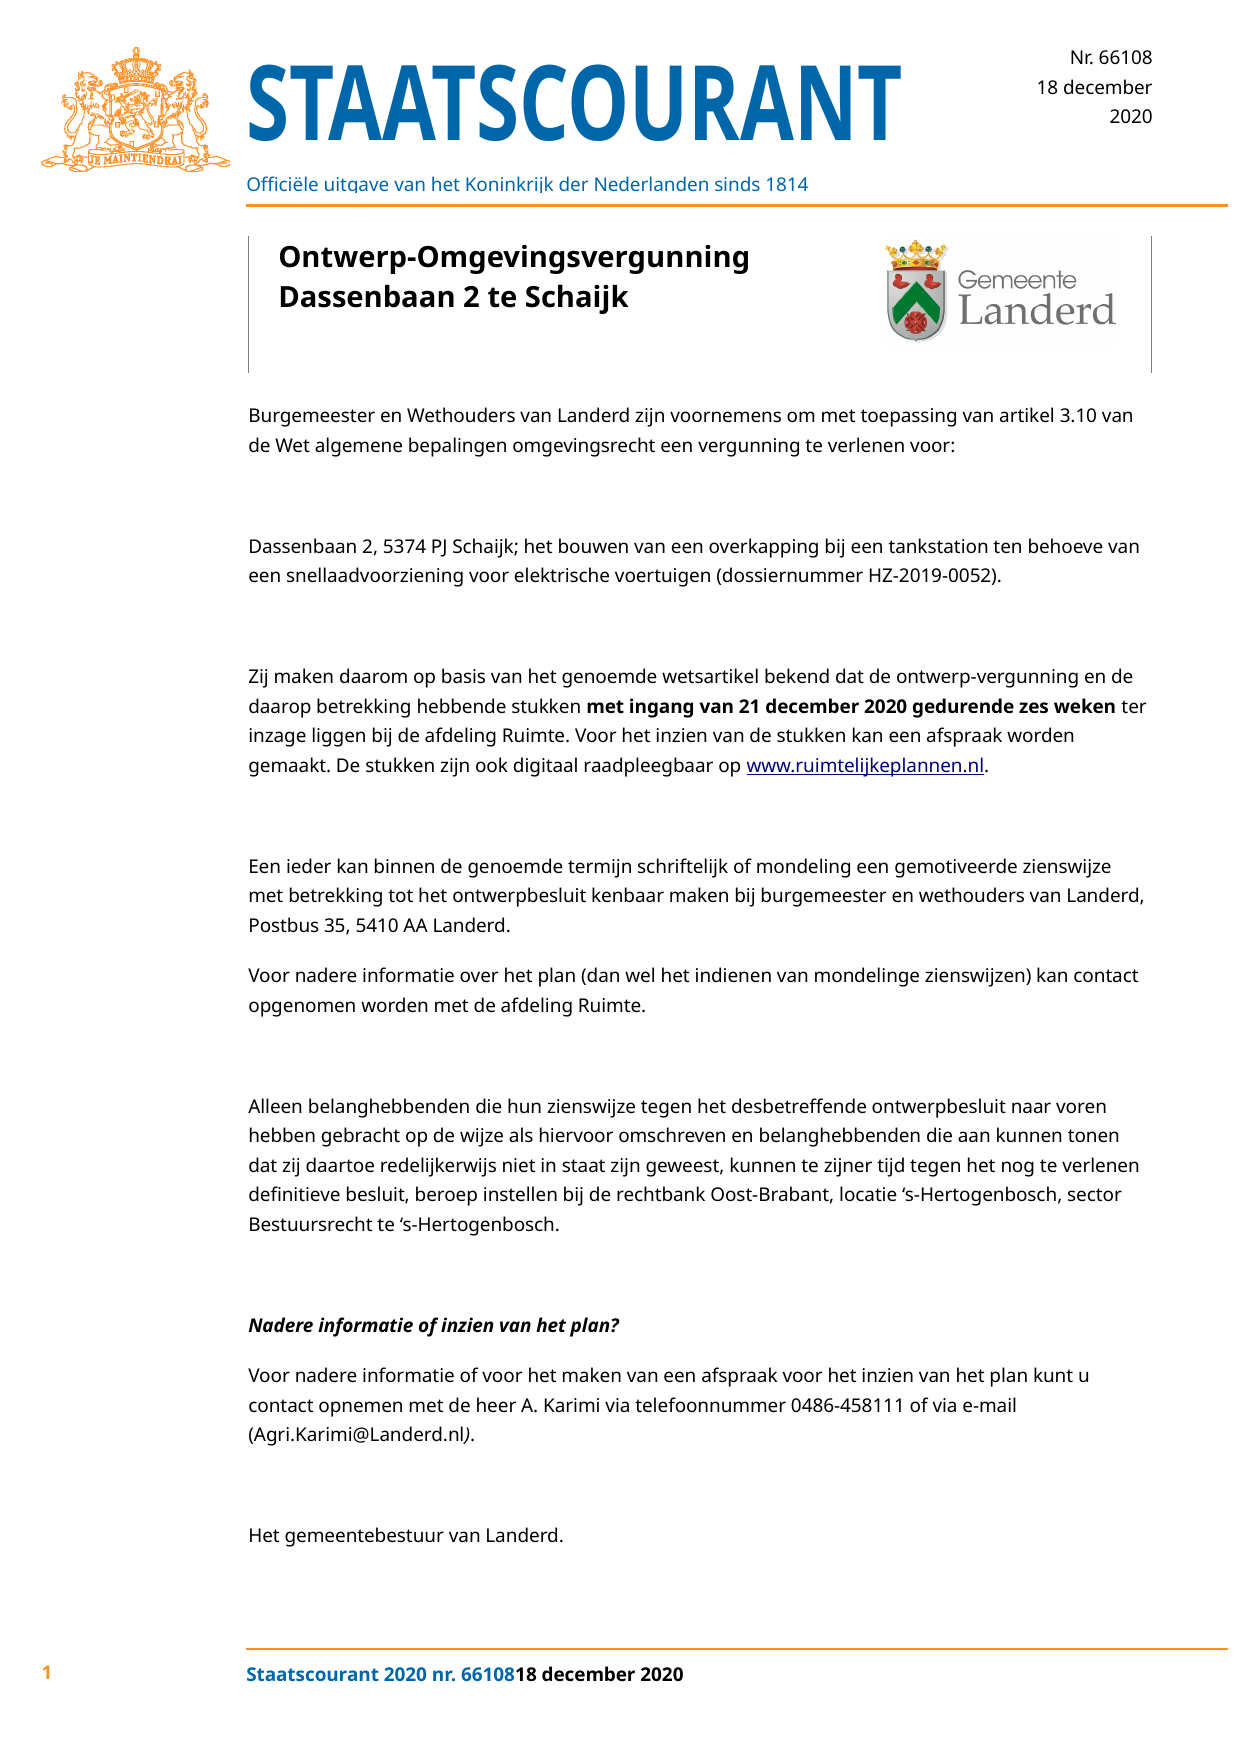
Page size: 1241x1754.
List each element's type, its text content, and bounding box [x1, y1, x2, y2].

text Het gemeentebestuur van Landerd. [248, 1522, 1152, 1548]
text Voor nadere informatie of voor het maken van een afspraak voor het inzien van het plan kunt u contact opnemen met de heer A. Karimi via telefoonnummer 0486-458111 of via e-mail (Agri.Karimi@Landerd.nl). [248, 1362, 1152, 1447]
text Een ieder kan binnen de genoemde termijn schriftelijk of mondeling een gemotiveerde zienswijze met betrekking tot het ontwerpbesluit kenbaar maken bij burgemeester en wethouders van Landerd, Postbus 35, 5410 AA Landerd. [248, 853, 1152, 938]
text Voor nadere informatie over het plan (dan wel het indienen van mondelinge zienswijzen) kan contact opgenomen worden met de afdeling Ruimte. [248, 962, 1152, 1018]
picture [41, 47, 231, 172]
table_header Ontwerp-Omgevingsvergunning Dassenbaan 2 te Schaijk [249, 236, 850, 373]
picture [882, 236, 1119, 348]
table_header [850, 236, 1151, 373]
text Burgemeester en Wethouders van Landerd zijn voornemens om met toepassing van artikel 3.10 van de Wet algemene bepalingen omgevingsrecht een vergunning te verlenen voor: [248, 402, 1152, 458]
text Nadere informatie of inzien van het plan? [248, 1312, 1152, 1338]
text Alleen belanghebbenden die hun zienswijze tegen het desbetreffende ontwerpbesluit naar voren hebben gebracht op de wijze als hiervoor omschreven en belanghebbenden die aan kunnen tonen dat zij daartoe redelijkerwijs niet in staat zijn geweest, kunnen te zijner tijd tegen het nog te verlenen definitieve besluit, beroep instellen bij de rechtbank Oost-Brabant, locatie ‘s-Hertogenbosch, sector Bestuursrecht te ‘s-Hertogenbosch. [248, 1093, 1152, 1237]
text Dassenbaan 2, 5374 PJ Schaijk; het bouwen van een overkapping bij een tankstation ten behoeve van een snellaadvoorziening voor elektrische voertuigen (dossiernummer HZ-2019-0052). [248, 533, 1152, 588]
text Zij maken daarom op basis van het genoemde wetsartikel bekend dat de ontwerp-vergunning en de daarop betrekking hebbende stukken met ingang van 21 december 2020 gedurende zes weken ter inzage liggen bij de afdeling Ruimte. Voor het inzien van de stukken kan een afspraak worden gemaakt. De stukken zijn ook digitaal raadpleegbaar op www.ruimtelijkeplannen.nl. [248, 663, 1152, 778]
